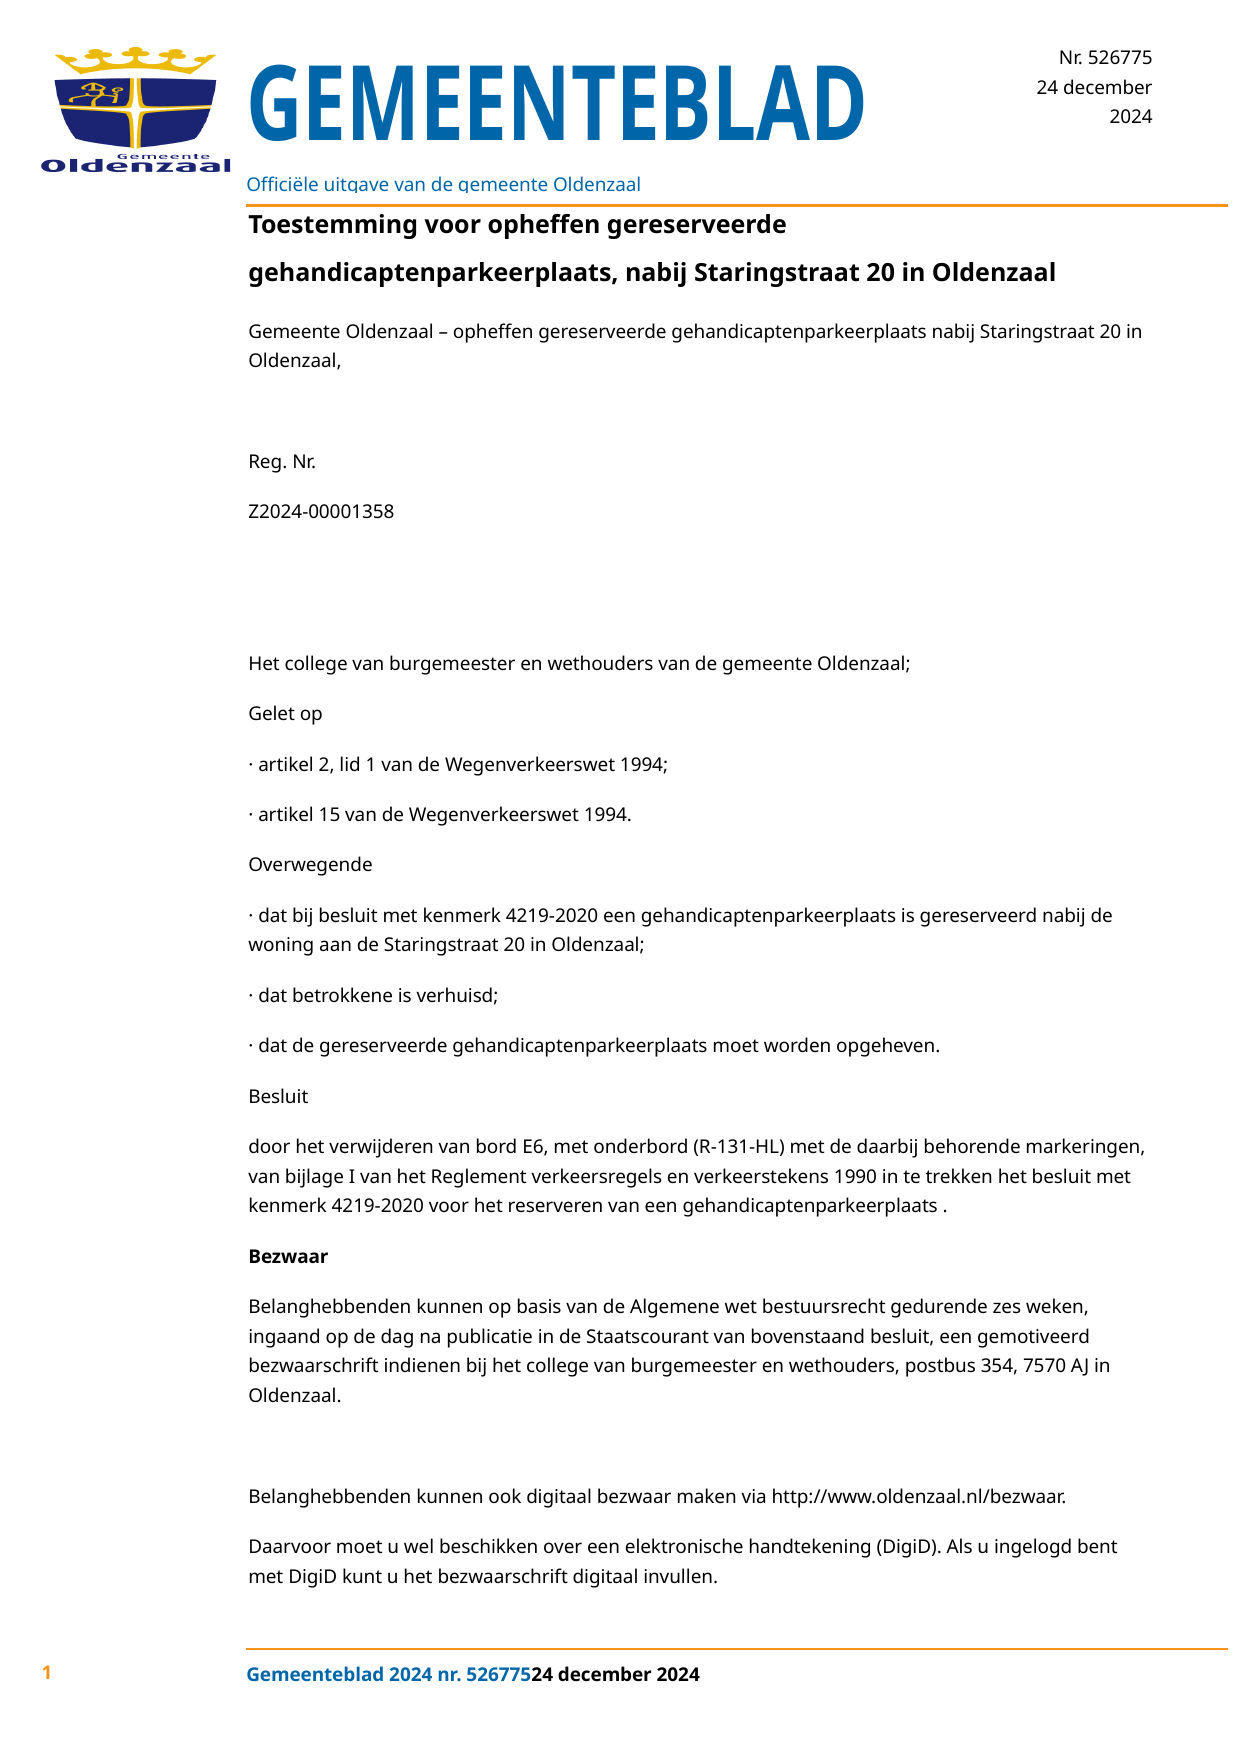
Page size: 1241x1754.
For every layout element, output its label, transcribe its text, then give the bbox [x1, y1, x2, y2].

text Daarvoor moet u wel beschikken over een elektronische handtekening (DigiD). Als u ingelogd bent met DigiD kunt u het bezwaarschrift digitaal invullen. [248, 1533, 1152, 1589]
text · artikel 2, lid 1 van de Wegenverkeerswet 1994; [248, 751, 1152, 777]
text Bezwaar [248, 1243, 1152, 1269]
text Belanghebbenden kunnen ook digitaal bezwaar maken via http://www.oldenzaal.nl/bezwaar. [248, 1483, 1152, 1509]
text · dat betrokkene is verhuisd; [248, 982, 1152, 1008]
text Het college van burgemeester en wethouders van de gemeente Oldenzaal; [248, 650, 1152, 676]
text Belanghebbenden kunnen op basis van de Algemene wet bestuursrecht gedurende zes weken, ingaand op de dag na publicatie in de Staatscourant van bovenstaand besluit, een gemotiveerd bezwaarschrift indienen bij het college van burgemeester en wethouders, postbus 354, 7570 AJ in Oldenzaal. [248, 1293, 1152, 1408]
text · dat de gereserveerde gehandicaptenparkeerplaats moet worden opgeheven. [248, 1032, 1152, 1058]
text Gemeente Oldenzaal – opheffen gereserveerde gehandicaptenparkeerplaats nabij Staringstraat 20 in Oldenzaal, [248, 318, 1152, 373]
text Besluit [248, 1083, 1152, 1109]
text Overwegende [248, 852, 1152, 877]
text Reg. Nr. [248, 448, 1152, 474]
text · artikel 15 van de Wegenverkeerswet 1994. [248, 801, 1152, 827]
text Gelet op [248, 700, 1152, 726]
text door het verwijderen van bord E6, met onderbord (R-131-HL) met de daarbij behorende markeringen, van bijlage I van het Reglement verkeersregels en verkeerstekens 1990 in te trekken het besluit met kenmerk 4219-2020 voor het reserveren van een gehandicaptenparkeerplaats . [248, 1133, 1152, 1218]
text · dat bij besluit met kenmerk 4219-2020 een gehandicaptenparkeerplaats is gereserveerd nabij de woning aan de Staringstraat 20 in Oldenzaal; [248, 902, 1152, 957]
picture [41, 47, 231, 172]
text Toestemming voor opheffen gereserveerde gehandicaptenparkeerplaats, nabij Staringstraat 20 in Oldenzaal [248, 207, 1152, 288]
text Z2024-00001358 [248, 499, 1152, 524]
